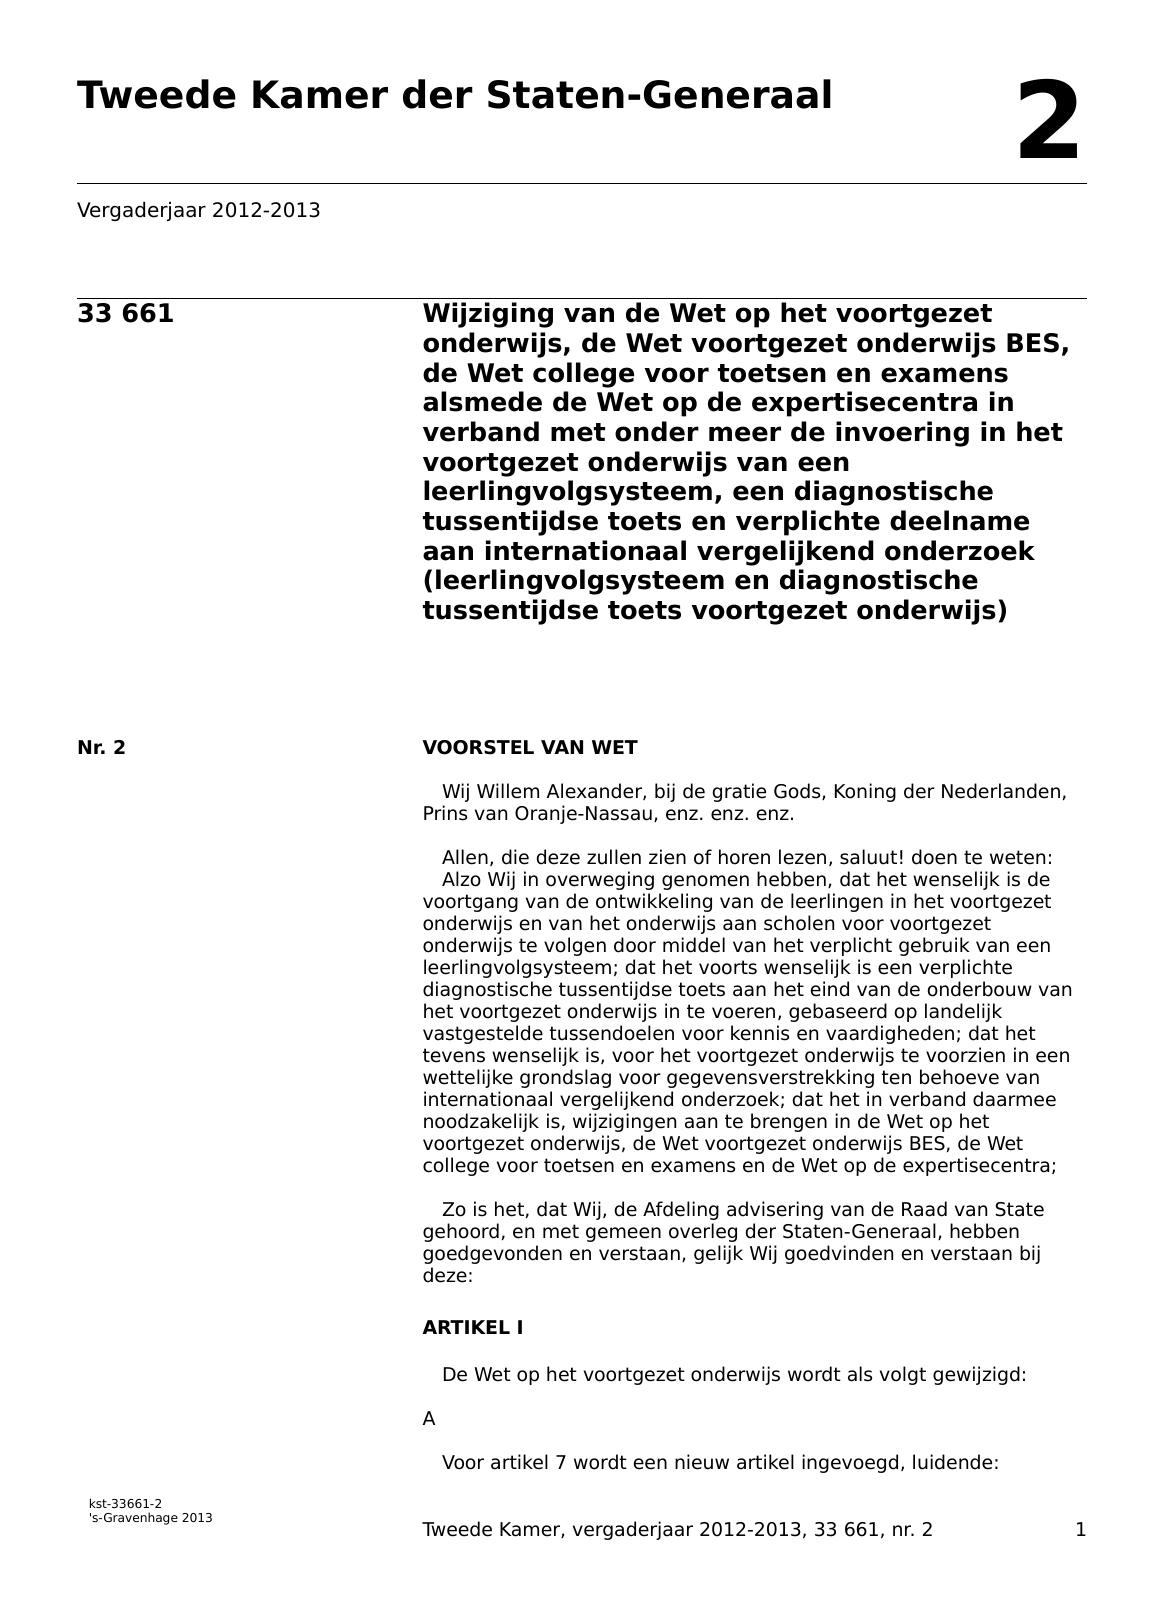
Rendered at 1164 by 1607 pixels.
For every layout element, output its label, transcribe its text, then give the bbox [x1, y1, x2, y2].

text A [422, 1408, 1087, 1430]
table_header 2 [886, 59, 1087, 183]
text De Wet op het voortgezet onderwijs wordt als volgt gewijzigd: [422, 1364, 1087, 1386]
text Zo is het, dat Wij, de Afdeling advisering van de Raad van State gehoord, en met gemeen overleg der Staten-Generaal, hebben goedgevonden en verstaan, gelijk Wij goedvinden en verstaan bij deze: [422, 1199, 1087, 1287]
text Wij Willem Alexander, bij de gratie Gods, Koning der Nederlanden, Prins van Oranje-Nassau, enz. enz. enz. [422, 781, 1087, 825]
text Alzo Wij in overweging genomen hebben, dat het wenselijk is de voortgang van de ontwikkeling van de leerlingen in het voortgezet onderwijs en van het onderwijs aan scholen voor voortgezet onderwijs te volgen door middel van het verplicht gebruik van een leerlingvolgsysteem; dat het voorts wenselijk is een verplichte diagnostische tussentijdse toets aan het eind van de onderbouw van het voortgezet onderwijs in te voeren, gebaseerd op landelijk vastgestelde tussendoelen voor kennis en vaardigheden; dat het tevens wenselijk is, voor het voortgezet onderwijs te voorzien in een wettelijke grondslag voor gegevensverstrekking ten behoeve van internationaal vergelijkend onderzoek; dat het in verband daarmee noodzakelijk is, wijzigingen aan te brengen in de Wet op het voortgezet onderwijs, de Wet voortgezet onderwijs BES, de Wet college voor toetsen en examens en de Wet op de expertisecentra; [422, 869, 1087, 1177]
text Allen, die deze zullen zien of horen lezen, saluut! doen te weten: [422, 847, 1087, 869]
text kst-33661-2 [88, 1497, 323, 1511]
subtitle ARTIKEL I [422, 1317, 1087, 1339]
table_header Tweede Kamer der Staten-Generaal [77, 59, 886, 183]
subtitle Nr. 2 VOORSTEL VAN WET [77, 737, 1087, 758]
text Voor artikel 7 wordt een nieuw artikel ingevoegd, luidende: [422, 1452, 1087, 1474]
table_cell Vergaderjaar 2012-2013 [77, 184, 1087, 298]
subtitle 33 661 Wijziging van de Wet op het voortgezet onderwijs, de Wet voortgezet onderwijs BES, de Wet college voor toetsen en examens alsmede de Wet op de expertisecentra in verband met onder meer de invoering in het voortgezet onderwijs van een leerlingvolgsysteem, een diagnostische tussentijdse toets en verplichte deelname aan internationaal vergelijkend onderzoek (leerlingvolgsysteem en diagnostische tussentijdse toets voortgezet onderwijs) [77, 299, 1087, 626]
text 's-Gravenhage 2013 [88, 1511, 323, 1525]
